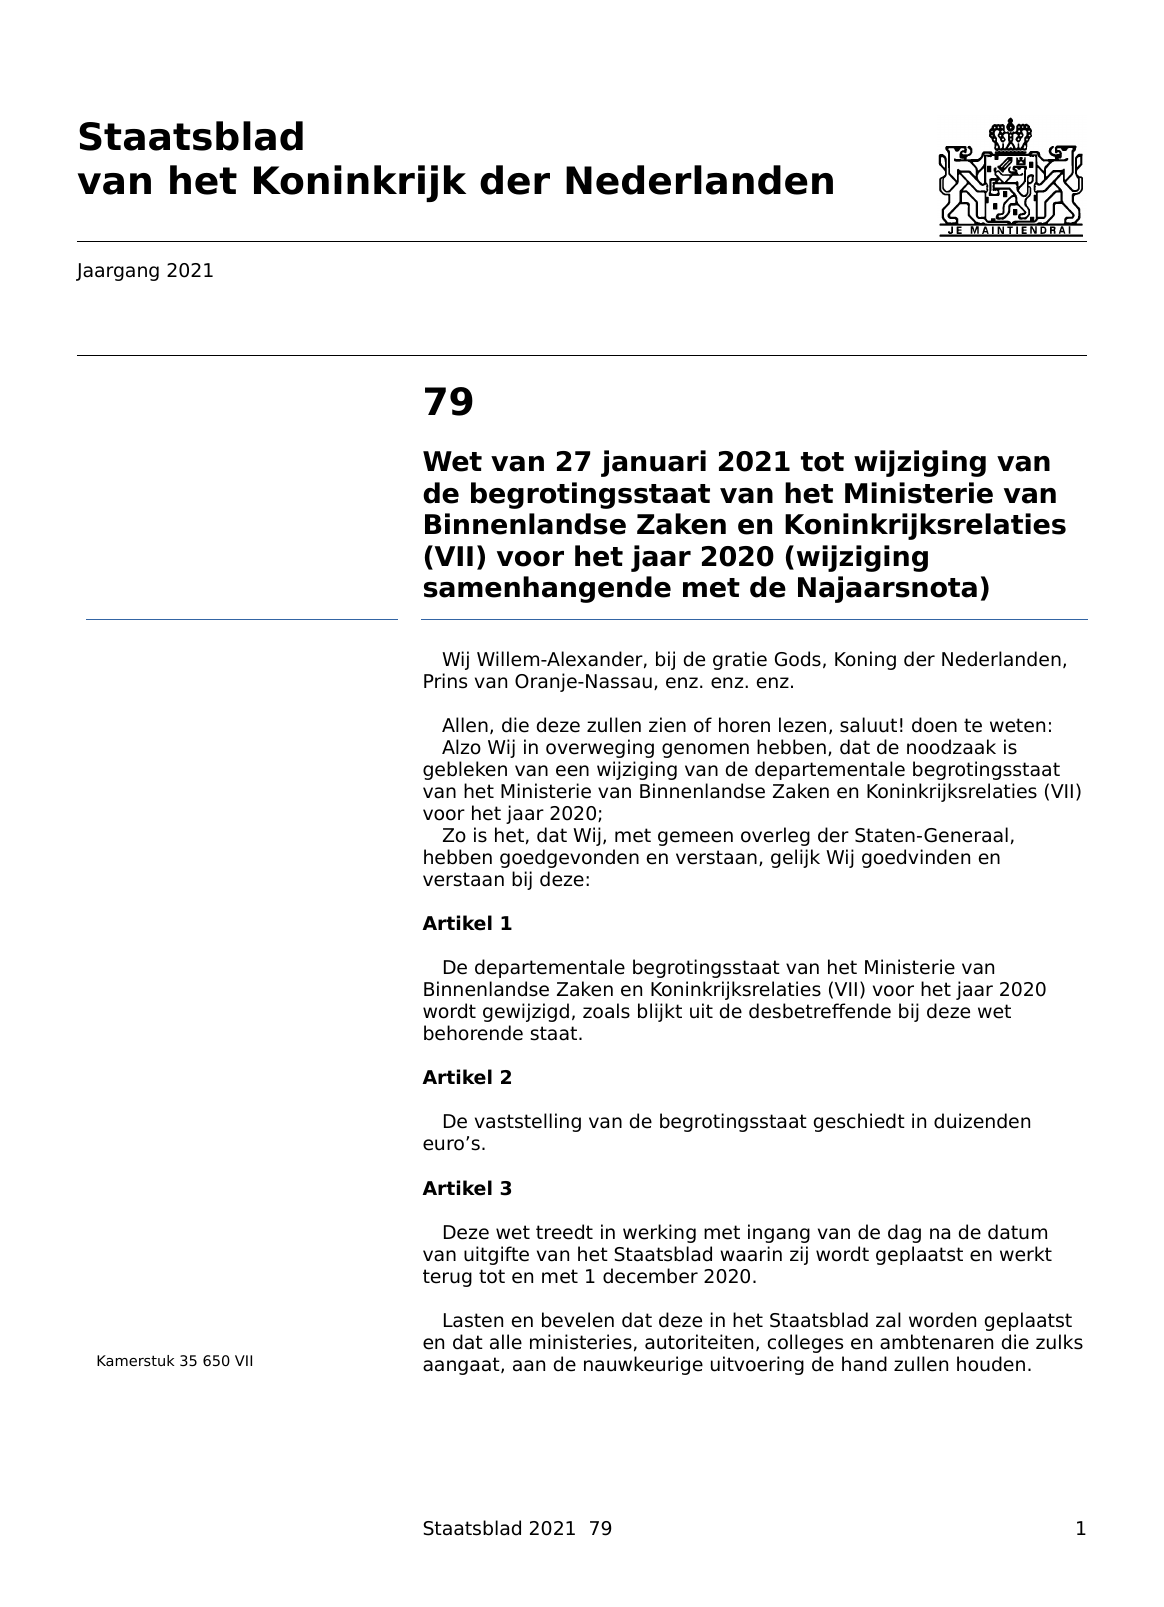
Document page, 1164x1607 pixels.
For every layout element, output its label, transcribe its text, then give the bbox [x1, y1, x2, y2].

text De vaststelling van de begrotingsstaat geschiedt in duizenden euro’s. [422, 1111, 1087, 1155]
subtitle Artikel 1 [422, 913, 1087, 935]
table_cell Jaargang 2021 [77, 242, 1087, 355]
subtitle Artikel 2 [422, 1067, 1087, 1089]
text Zo is het, dat Wij, met gemeen overleg der Staten-Generaal, hebben goedgevonden en verstaan, gelijk Wij goedvinden en verstaan bij deze: [422, 825, 1087, 891]
text Wet van 27 januari 2021 tot wijziging van de begrotingsstaat van het Ministerie van Binnenlandse Zaken en Koninkrijksrelaties (VII) voor het jaar 2020 (wijziging samenhangende met de Najaarsnota) [422, 447, 1087, 604]
text Alzo Wij in overweging genomen hebben, dat de noodzaak is gebleken van een wijziging van de departementale begrotingsstaat van het Ministerie van Binnenlandse Zaken en Koninkrijksrelaties (VII) voor het jaar 2020; [422, 737, 1087, 825]
picture [936, 115, 1087, 240]
text De departementale begrotingsstaat van het Ministerie van Binnenlandse Zaken en Koninkrijksrelaties (VII) voor het jaar 2020 wordt gewijzigd, zoals blijkt uit de desbetreffende bij deze wet behorende staat. [422, 957, 1087, 1045]
subtitle 79 [422, 381, 1087, 424]
text Wij Willem-Alexander, bij de gratie Gods, Koning der Nederlanden, Prins van Oranje-Nassau, enz. enz. enz. [422, 649, 1087, 693]
text Allen, die deze zullen zien of horen lezen, saluut! doen te weten: [422, 715, 1087, 737]
subtitle Artikel 3 [422, 1177, 1087, 1199]
table_header Staatsblad van het Koninkrijk der Nederlanden [77, 100, 886, 241]
text Lasten en bevelen dat deze in het Staatsblad zal worden geplaatst en dat alle ministeries, autoriteiten, colleges en ambtenaren die zulks aangaat, aan de nauwkeurige uitvoering de hand zullen houden. [422, 1310, 1087, 1376]
table_header [886, 100, 1087, 241]
text Kamerstuk 35 650 VII [77, 1353, 396, 1370]
text Deze wet treedt in werking met ingang van de dag na de datum van uitgifte van het Staatsblad waarin zij wordt geplaatst en werkt terug tot en met 1 december 2020. [422, 1222, 1087, 1288]
